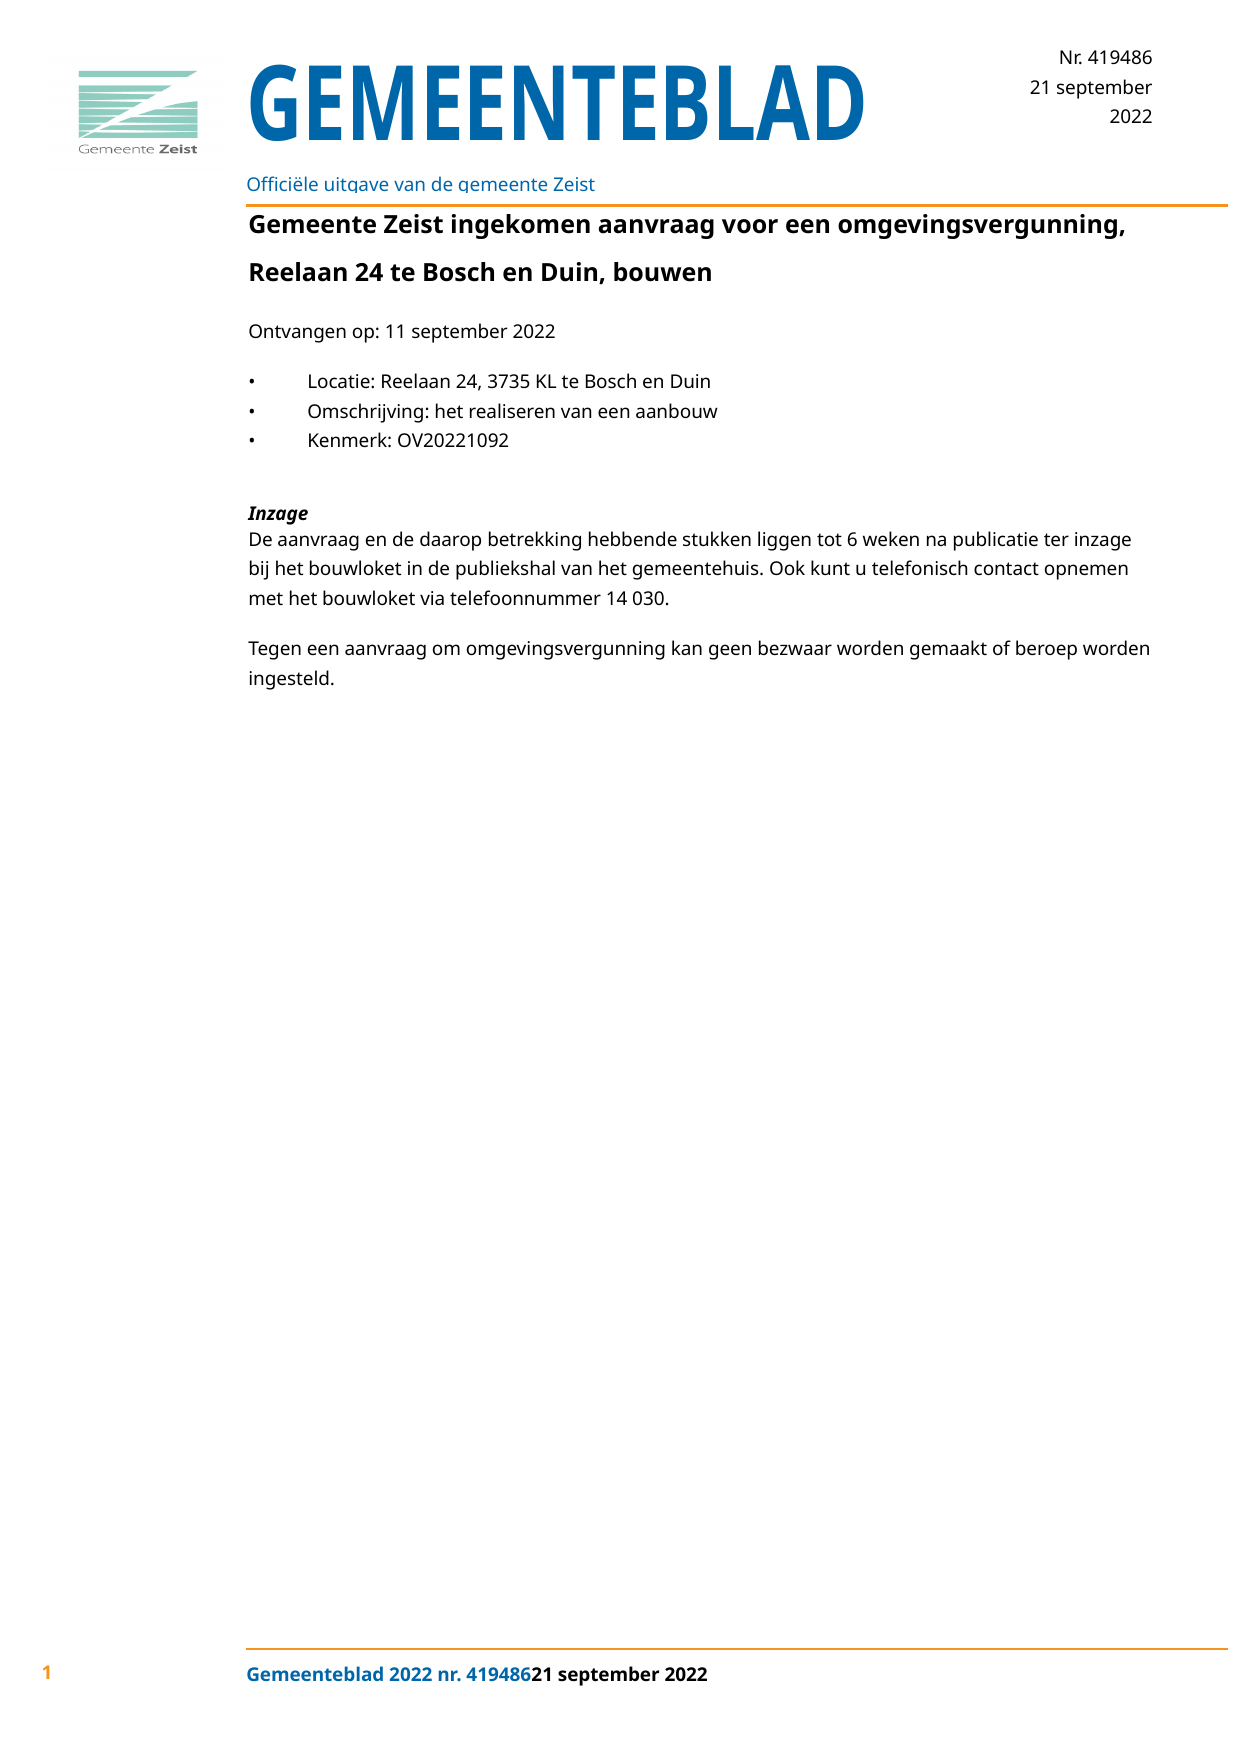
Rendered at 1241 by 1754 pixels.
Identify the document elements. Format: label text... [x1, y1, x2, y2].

list Locatie: Reelaan 24, 3735 KL te Bosch en Duin [248, 368, 1152, 394]
text Gemeente Zeist ingekomen aanvraag voor een omgevingsvergunning, Reelaan 24 te Bosch en Duin, bouwen [248, 207, 1152, 288]
text Ontvangen op: 11 september 2022 [248, 318, 1152, 344]
picture [41, 47, 231, 172]
list Omschrijving: het realiseren van een aanbouw [248, 398, 1152, 424]
text Inzage [248, 500, 1152, 526]
list Kenmerk: OV20221092 [248, 427, 1152, 453]
text Tegen een aanvraag om omgevingsvergunning kan geen bezwaar worden gemaakt of beroep worden ingesteld. [248, 636, 1152, 691]
text De aanvraag en de daarop betrekking hebbende stukken liggen tot 6 weken na publicatie ter inzage bij het bouwloket in de publiekshal van het gemeentehuis. Ook kunt u telefonisch contact opnemen met het bouwloket via telefoonnummer 14 030. [248, 526, 1152, 611]
